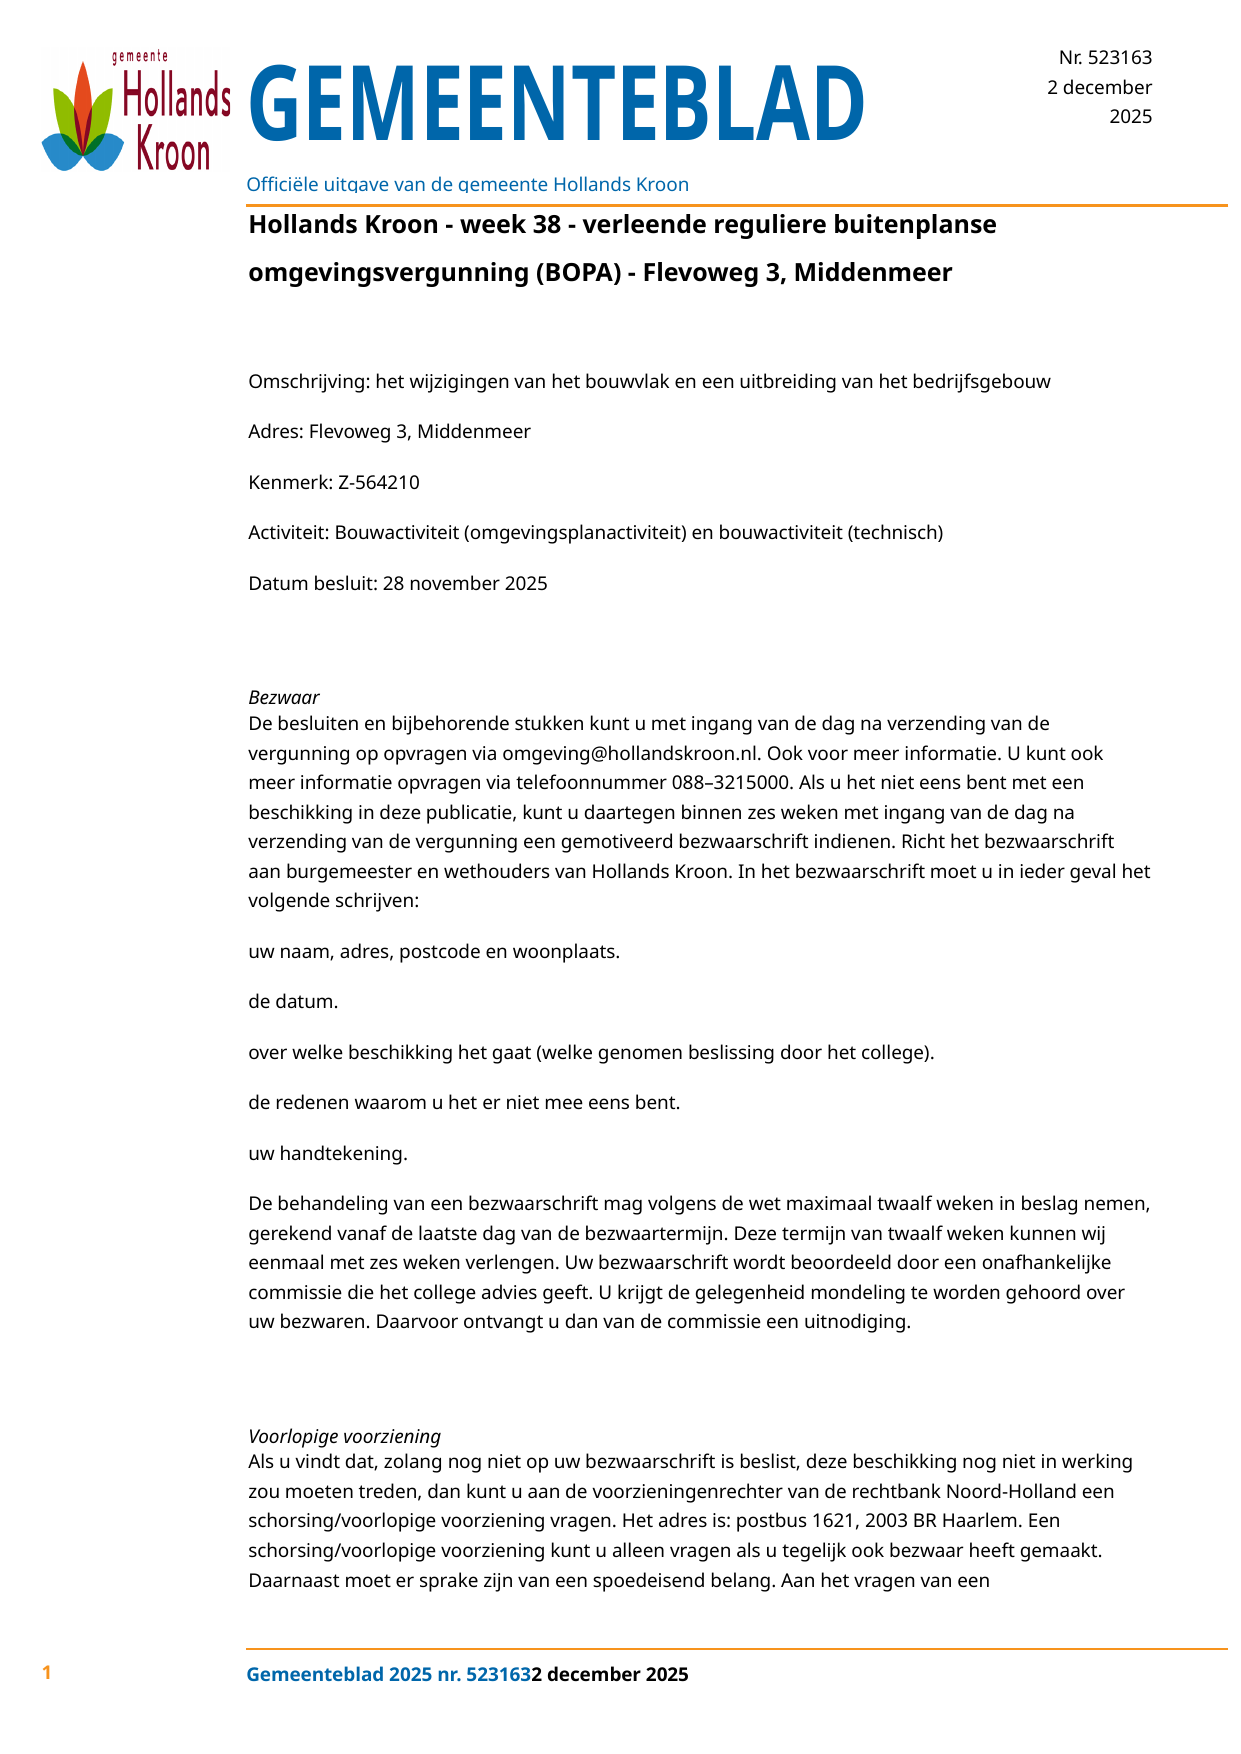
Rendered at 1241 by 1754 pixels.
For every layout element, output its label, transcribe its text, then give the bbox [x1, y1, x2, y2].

text Kenmerk: Z-564210 [248, 469, 1152, 495]
picture [41, 47, 231, 172]
text over welke beschikking het gaat (welke genomen beslissing door het college). [248, 1039, 1152, 1064]
text de redenen waarom u het er niet mee eens bent. [248, 1089, 1152, 1115]
text De behandeling van een bezwaarschrift mag volgens de wet maximaal twaalf weken in beslag nemen, gerekend vanaf de laatste dag van de bezwaartermijn. Deze termijn van twaalf weken kunnen wij eenmaal met zes weken verlengen. Uw bezwaarschrift wordt beoordeeld door een onafhankelijke commissie die het college advies geeft. U krijgt de gelegenheid mondeling te worden gehoord over uw bezwaren. Daarvoor ontvangt u dan van de commissie een uitnodiging. [248, 1190, 1152, 1334]
text Datum besluit: 28 november 2025 [248, 570, 1152, 596]
text Bezwaar [248, 684, 1152, 710]
text Voorlopige voorziening [248, 1423, 1152, 1448]
text Als u vindt dat, zolang nog niet op uw bezwaarschrift is beslist, deze beschikking nog niet in werking zou moeten treden, dan kunt u aan de voorzieningenrechter van de rechtbank Noord-Holland een schorsing/voorlopige voorziening vragen. Het adres is: postbus 1621, 2003 BR Haarlem. Een schorsing/voorlopige voorziening kunt u alleen vragen als u tegelijk ook bezwaar heeft gemaakt. Daarnaast moet er sprake zijn van een spoedeisend belang. Aan het vragen van een [248, 1448, 1152, 1593]
text Adres: Flevoweg 3, Middenmeer [248, 419, 1152, 444]
text De besluiten en bijbehorende stukken kunt u met ingang van de dag na verzending van de vergunning op opvragen via omgeving@hollandskroon.nl. Ook voor meer informatie. U kunt ook meer informatie opvragen via telefoonnummer 088–3215000. Als u het niet eens bent met een beschikking in deze publicatie, kunt u daartegen binnen zes weken met ingang van de dag na verzending van de vergunning een gemotiveerd bezwaarschrift indienen. Richt het bezwaarschrift aan burgemeester en wethouders van Hollands Kroon. In het bezwaarschrift moet u in ieder geval het volgende schrijven: [248, 710, 1152, 913]
text uw naam, adres, postcode en woonplaats. [248, 938, 1152, 964]
text de datum. [248, 988, 1152, 1014]
text Hollands Kroon - week 38 - verleende reguliere buitenplanse omgevingsvergunning (BOPA) - Flevoweg 3, Middenmeer [248, 207, 1152, 288]
text Activiteit: Bouwactiviteit (omgevingsplanactiviteit) en bouwactiviteit (technisch) [248, 519, 1152, 545]
text Omschrijving: het wijzigingen van het bouwvlak en een uitbreiding van het bedrijfsgebouw [248, 368, 1152, 394]
text uw handtekening. [248, 1140, 1152, 1165]
